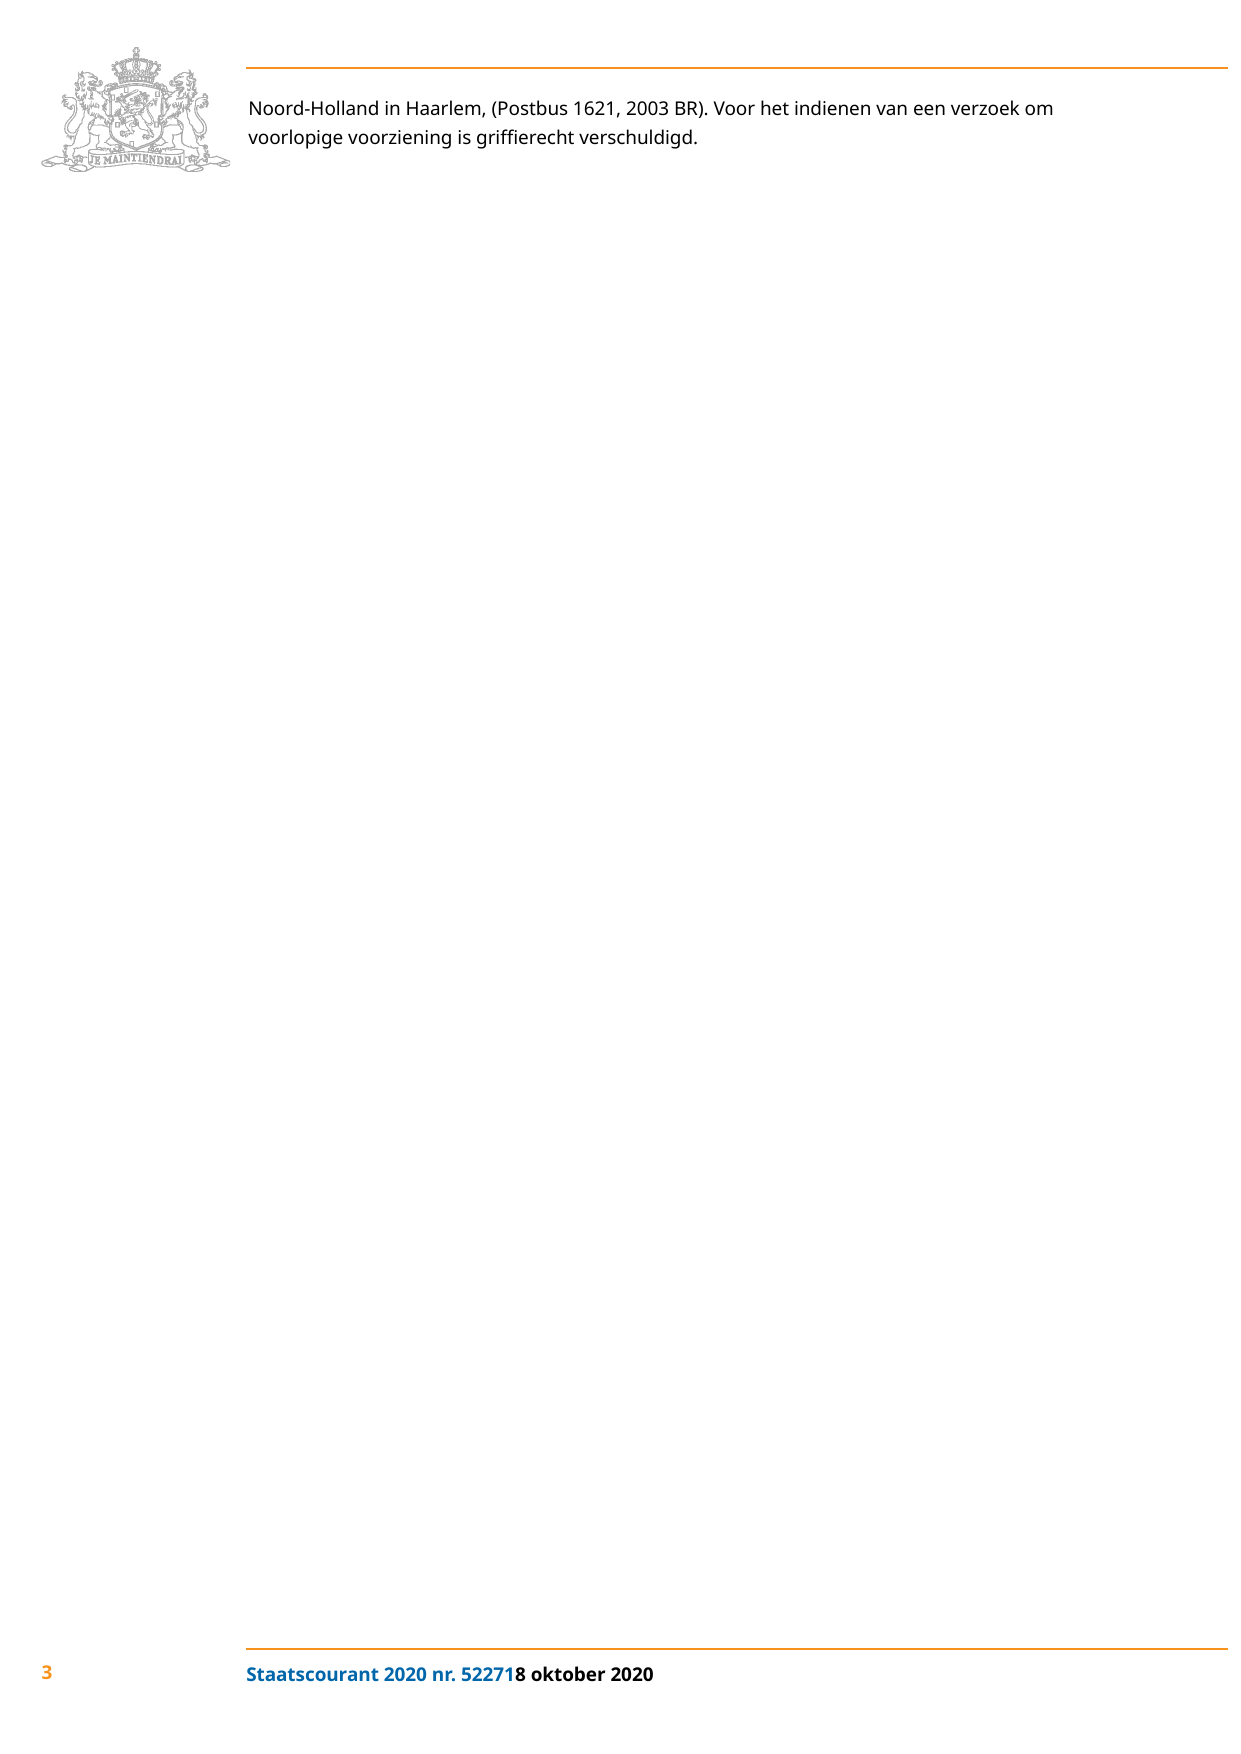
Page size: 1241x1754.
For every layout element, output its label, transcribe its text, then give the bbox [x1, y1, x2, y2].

picture [41, 47, 231, 172]
text Noord-Holland in Haarlem, (Postbus 1621, 2003 BR). Voor het indienen van een verzoek om voorlopige voorziening is griffierecht verschuldigd. [248, 95, 1152, 150]
